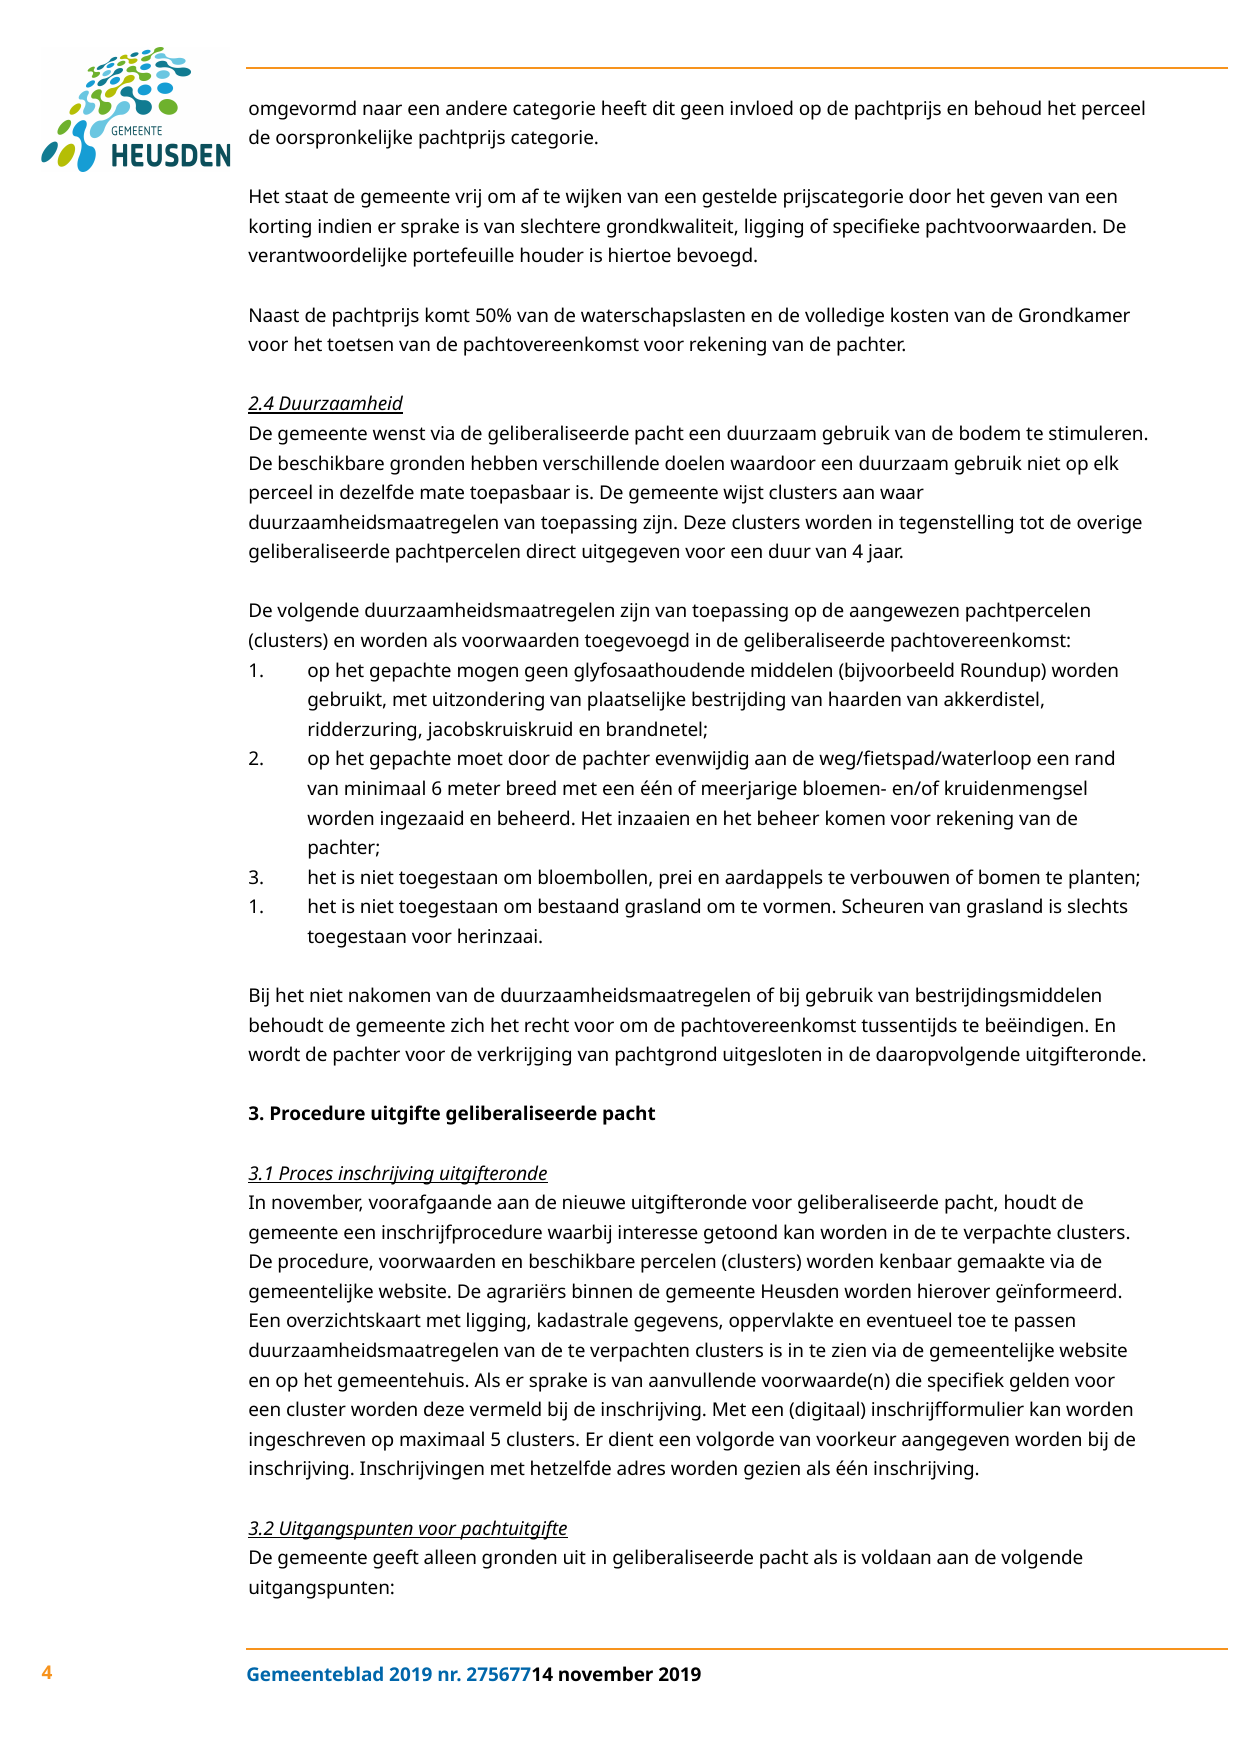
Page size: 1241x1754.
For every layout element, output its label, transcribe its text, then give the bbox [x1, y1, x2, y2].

text In november, voorafgaande aan de nieuwe uitgifteronde voor geliberaliseerde pacht, houdt de gemeente een inschrijfprocedure waarbij interesse getoond kan worden in de te verpachte clusters. De procedure, voorwaarden en beschikbare percelen (clusters) worden kenbaar gemaakte via de gemeentelijke website. De agrariërs binnen de gemeente Heusden worden hierover geïnformeerd. Een overzichtskaart met ligging, kadastrale gegevens, oppervlakte en eventueel toe te passen duurzaamheidsmaatregelen van de te verpachten clusters is in te zien via de gemeentelijke website en op het gemeentehuis. Als er sprake is van aanvullende voorwaarde(n) die specifiek gelden voor een cluster worden deze vermeld bij de inschrijving. Met een (digitaal) inschrijfformulier kan worden ingeschreven op maximaal 5 clusters. Er dient een volgorde van voorkeur aangegeven worden bij de inschrijving. Inschrijvingen met hetzelfde adres worden gezien als één inschrijving. [248, 1189, 1152, 1481]
text Bij het niet nakomen van de duurzaamheidsmaatregelen of bij gebruik van bestrijdingsmiddelen behoudt de gemeente zich het recht voor om de pachtovereenkomst tussentijds te beëindigen. En wordt de pachter voor de verkrijging van pachtgrond uitgesloten in de daaropvolgende uitgifteronde. [248, 982, 1152, 1067]
text Het staat de gemeente vrij om af te wijken van een gestelde prijscategorie door het geven van een korting indien er sprake is van slechtere grondkwaliteit, ligging of specifieke pachtvoorwaarden. De verantwoordelijke portefeuille houder is hiertoe bevoegd. [248, 183, 1152, 268]
text omgevormd naar een andere categorie heeft dit geen invloed op de pachtprijs en behoud het perceel de oorspronkelijke pachtprijs categorie. [248, 95, 1152, 150]
text 2.4 Duurzaamheid [248, 391, 1152, 416]
picture [41, 47, 231, 172]
list het is niet toegestaan om bestaand grasland om te vormen. Scheuren van grasland is slechts toegestaan voor herinzaai. [248, 893, 1152, 949]
text 3.2 Uitgangspunten voor pachtuitgifte [248, 1515, 1152, 1541]
list het is niet toegestaan om bloembollen, prei en aardappels te verbouwen of bomen te planten; [248, 864, 1152, 890]
list op het gepachte mogen geen glyfosaathoudende middelen (bijvoorbeeld Roundup) worden gebruikt, met uitzondering van plaatselijke bestrijding van haarden van akkerdistel, ridderzuring, jacobskruiskruid en brandnetel; [248, 657, 1152, 742]
text 3. Procedure uitgifte geliberaliseerde pacht [248, 1101, 1152, 1126]
text Naast de pachtprijs komt 50% van de waterschapslasten en de volledige kosten van de Grondkamer voor het toetsen van de pachtovereenkomst voor rekening van de pachter. [248, 302, 1152, 357]
text De volgende duurzaamheidsmaatregelen zijn van toepassing op de aangewezen pachtpercelen (clusters) en worden als voorwaarden toegevoegd in de geliberaliseerde pachtovereenkomst: [248, 598, 1152, 653]
text 3.1 Proces inschrijving uitgifteronde [248, 1160, 1152, 1186]
text De gemeente wenst via de geliberaliseerde pacht een duurzaam gebruik van de bodem te stimuleren. De beschikbare gronden hebben verschillende doelen waardoor een duurzaam gebruik niet op elk perceel in dezelfde mate toepasbaar is. De gemeente wijst clusters aan waar duurzaamheidsmaatregelen van toepassing zijn. Deze clusters worden in tegenstelling tot de overige geliberaliseerde pachtpercelen direct uitgegeven voor een duur van 4 jaar. [248, 420, 1152, 564]
text De gemeente geeft alleen gronden uit in geliberaliseerde pacht als is voldaan aan de volgende uitgangspunten: [248, 1544, 1152, 1600]
list op het gepachte moet door de pachter evenwijdig aan de weg/fietspad/waterloop een rand van minimaal 6 meter breed met een één of meerjarige bloemen- en/of kruidenmengsel worden ingezaaid en beheerd. Het inzaaien en het beheer komen voor rekening van de pachter; [248, 746, 1152, 860]
